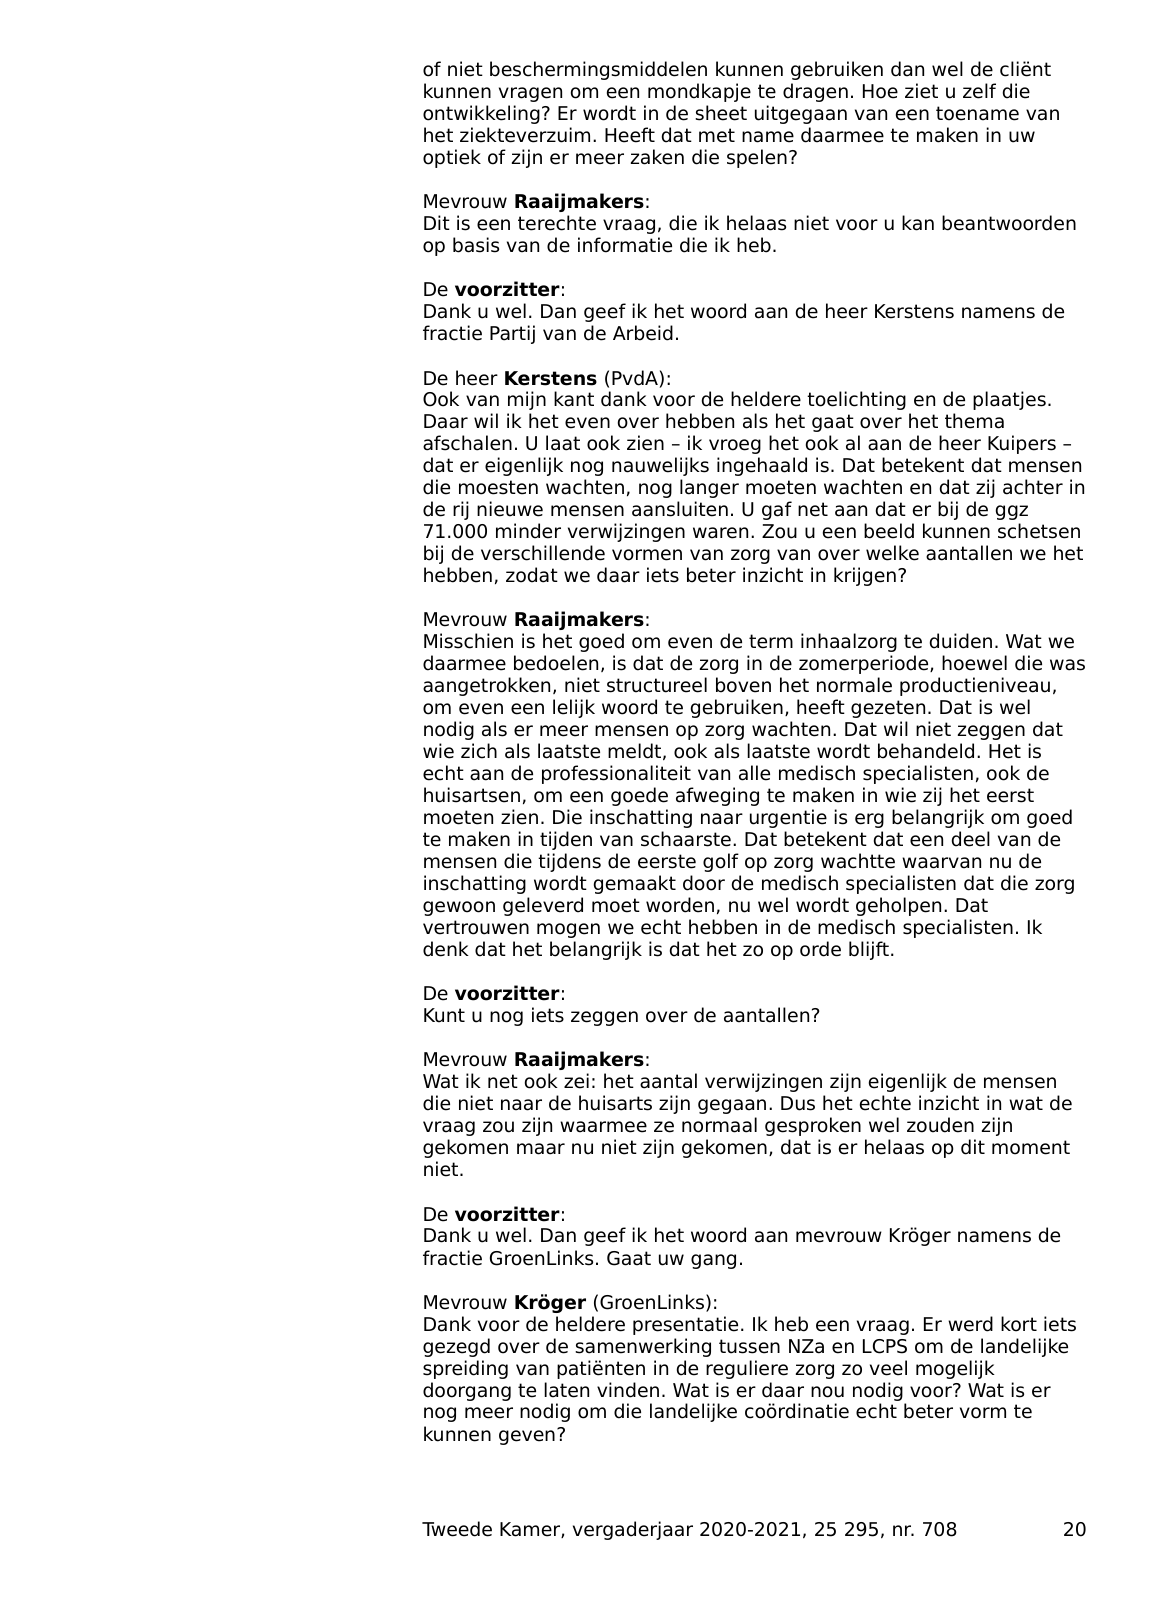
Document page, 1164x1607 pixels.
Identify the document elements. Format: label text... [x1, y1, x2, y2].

text Dank voor de heldere presentatie. Ik heb een vraag. Er werd kort iets gezegd over de samenwerking tussen NZa en LCPS om de landelijke spreiding van patiënten in de reguliere zorg zo veel mogelijk doorgang te laten vinden. Wat is er daar nou nodig voor? Wat is er nog meer nodig om die landelijke coördinatie echt beter vorm te kunnen geven? [422, 1313, 1087, 1445]
text of niet beschermingsmiddelen kunnen gebruiken dan wel de cliënt kunnen vragen om een mondkapje te dragen. Hoe ziet u zelf die ontwikkeling? Er wordt in de sheet uitgegaan van een toename van het ziekteverzuim. Heeft dat met name daarmee te maken in uw optiek of zijn er meer zaken die spelen? [422, 59, 1087, 169]
text De voorzitter: [422, 1203, 1087, 1225]
text Ook van mijn kant dank voor de heldere toelichting en de plaatjes. Daar wil ik het even over hebben als het gaat over het thema afschalen. U laat ook zien – ik vroeg het ook al aan de heer Kuipers – dat er eigenlijk nog nauwelijks ingehaald is. Dat betekent dat mensen die moesten wachten, nog langer moeten wachten en dat zij achter in de rij nieuwe mensen aansluiten. U gaf net aan dat er bij de ggz 71.000 minder verwijzingen waren. Zou u een beeld kunnen schetsen bij de verschillende vormen van zorg van over welke aantallen we het hebben, zodat we daar iets beter inzicht in krijgen? [422, 389, 1087, 587]
text Misschien is het goed om even de term inhaalzorg te duiden. Wat we daarmee bedoelen, is dat de zorg in de zomerperiode, hoewel die was aangetrokken, niet structureel boven het normale productieniveau, om even een lelijk woord te gebruiken, heeft gezeten. Dat is wel nodig als er meer mensen op zorg wachten. Dat wil niet zeggen dat wie zich als laatste meldt, ook als laatste wordt behandeld. Het is echt aan de professionaliteit van alle medisch specialisten, ook de huisartsen, om een goede afweging te maken in wie zij het eerst moeten zien. Die inschatting naar urgentie is erg belangrijk om goed te maken in tijden van schaarste. Dat betekent dat een deel van de mensen die tijdens de eerste golf op zorg wachtte waarvan nu de inschatting wordt gemaakt door de medisch specialisten dat die zorg gewoon geleverd moet worden, nu wel wordt geholpen. Dat vertrouwen mogen we echt hebben in de medisch specialisten. Ik denk dat het belangrijk is dat het zo op orde blijft. [422, 631, 1087, 961]
text Mevrouw Raaijmakers: [422, 609, 1087, 631]
text Dank u wel. Dan geef ik het woord aan de heer Kerstens namens de fractie Partij van de Arbeid. [422, 301, 1087, 345]
text Mevrouw Raaijmakers: [422, 1049, 1087, 1071]
text De heer Kerstens (PvdA): [422, 367, 1087, 389]
text Dit is een terechte vraag, die ik helaas niet voor u kan beantwoorden op basis van de informatie die ik heb. [422, 213, 1087, 257]
text Mevrouw Kröger (GroenLinks): [422, 1292, 1087, 1313]
text De voorzitter: [422, 983, 1087, 1005]
text Mevrouw Raaijmakers: [422, 191, 1087, 213]
text Kunt u nog iets zeggen over de aantallen? [422, 1005, 1087, 1027]
text De voorzitter: [422, 279, 1087, 301]
text Dank u wel. Dan geef ik het woord aan mevrouw Kröger namens de fractie GroenLinks. Gaat uw gang. [422, 1225, 1087, 1269]
text Wat ik net ook zei: het aantal verwijzingen zijn eigenlijk de mensen die niet naar de huisarts zijn gegaan. Dus het echte inzicht in wat de vraag zou zijn waarmee ze normaal gesproken wel zouden zijn gekomen maar nu niet zijn gekomen, dat is er helaas op dit moment niet. [422, 1071, 1087, 1181]
